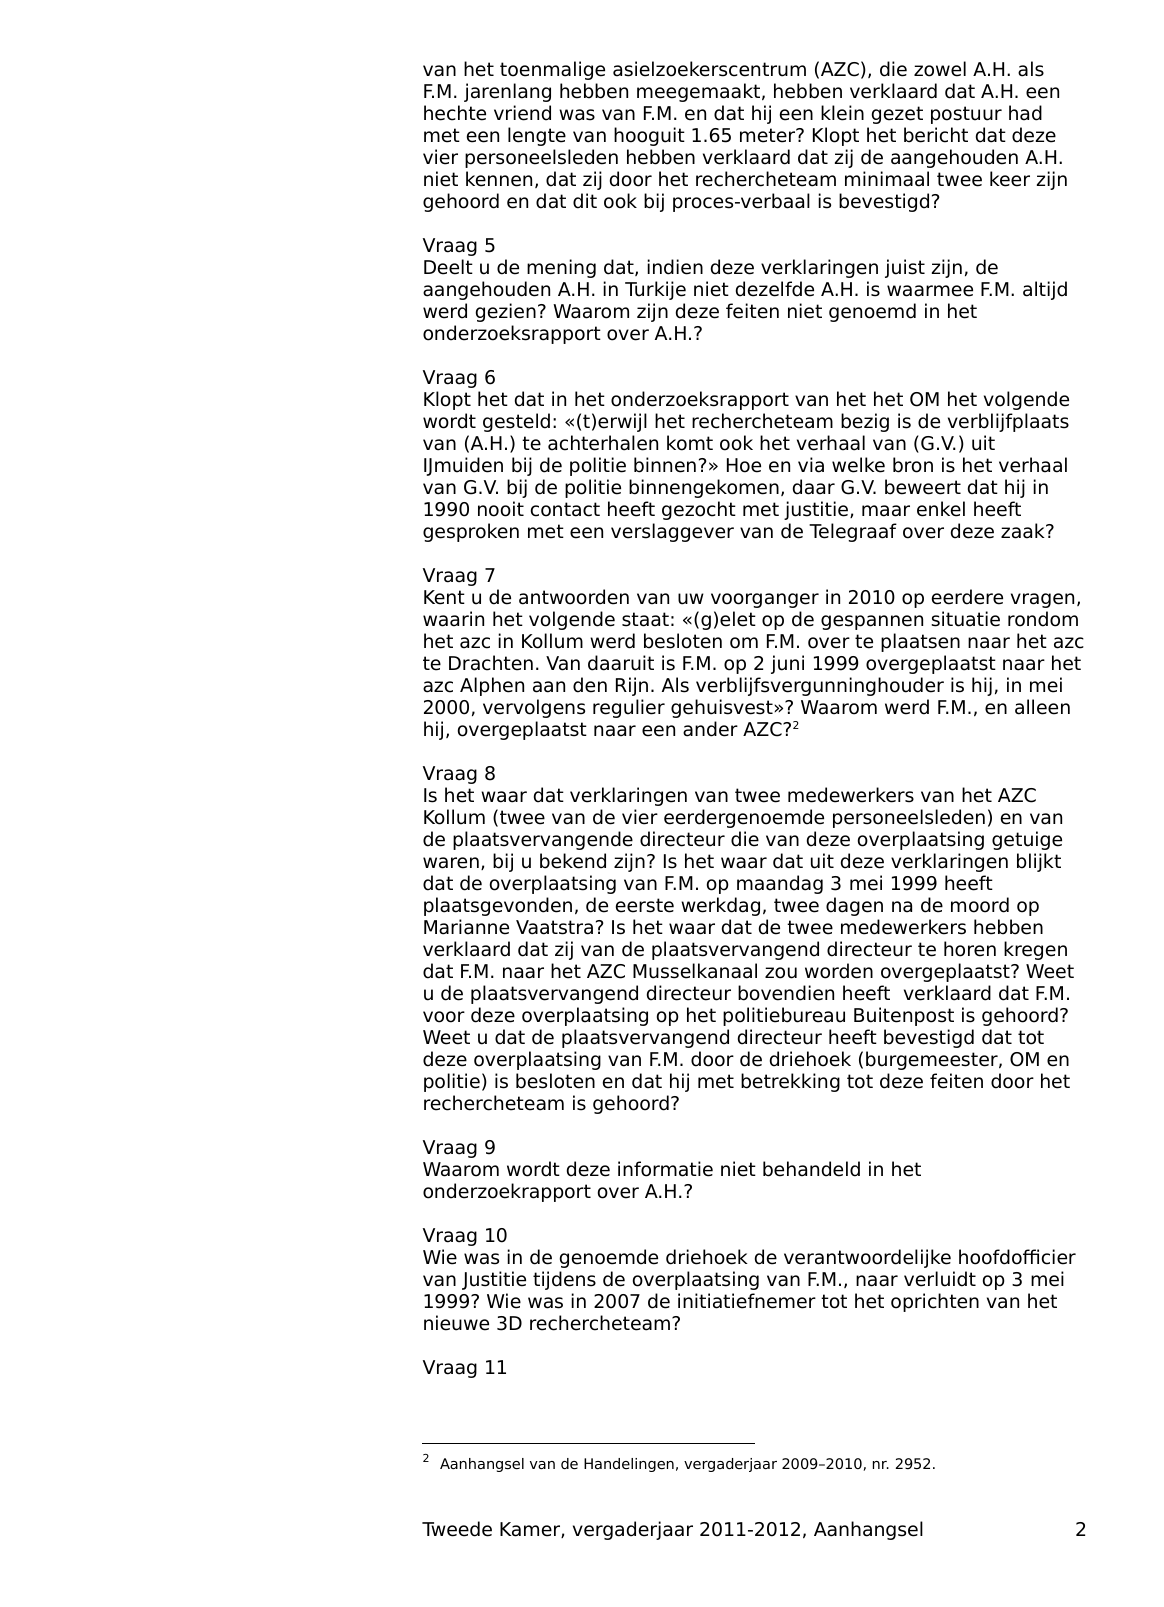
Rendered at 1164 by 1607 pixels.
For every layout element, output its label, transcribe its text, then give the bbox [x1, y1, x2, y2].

text Wie was in de genoemde driehoek de verantwoordelijke hoofdofficier van Justitie tijdens de overplaatsing van F.M., naar verluidt op 3 mei 1999? Wie was in 2007 de initiatiefnemer tot het oprichten van het nieuwe 3D rechercheteam? [422, 1247, 1087, 1335]
text Vraag 8 [422, 763, 1087, 785]
text Deelt u de mening dat, indien deze verklaringen juist zijn, de aangehouden A.H. in Turkije niet dezelfde A.H. is waarmee F.M. altijd werd gezien? Waarom zijn deze feiten niet genoemd in het onderzoeksrapport over A.H.? [422, 257, 1087, 345]
text Klopt het dat in het onderzoeksrapport van het het OM het volgende wordt gesteld: «(t)erwijl het rechercheteam bezig is de verblijfplaats van (A.H.) te achterhalen komt ook het verhaal van (G.V.) uit IJmuiden bij de politie binnen?» Hoe en via welke bron is het verhaal van G.V. bij de politie binnengekomen, daar G.V. beweert dat hij in 1990 nooit contact heeft gezocht met justitie, maar enkel heeft gesproken met een verslaggever van de Telegraaf over deze zaak? [422, 389, 1087, 543]
text Aanhangsel van de Handelingen, vergaderjaar 2009–2010, nr. 2952. [422, 1452, 1087, 1474]
text Vraag 7 [422, 565, 1087, 587]
text van het toenmalige asielzoekerscentrum (AZC), die zowel A.H. als F.M. jarenlang hebben meegemaakt, hebben verklaard dat A.H. een hechte vriend was van F.M. en dat hij een klein gezet postuur had met een lengte van hooguit 1.65 meter? Klopt het bericht dat deze vier personeelsleden hebben verklaard dat zij de aangehouden A.H. niet kennen, dat zij door het rechercheteam minimaal twee keer zijn gehoord en dat dit ook bij proces-verbaal is bevestigd? [422, 59, 1087, 213]
text Vraag 11 [422, 1357, 1087, 1379]
text Vraag 10 [422, 1225, 1087, 1247]
text Vraag 9 [422, 1137, 1087, 1159]
text Is het waar dat verklaringen van twee medewerkers van het AZC Kollum (twee van de vier eerdergenoemde personeelsleden) en van de plaatsvervangende directeur die van deze overplaatsing getuige waren, bij u bekend zijn? Is het waar dat uit deze verklaringen blijkt dat de overplaatsing van F.M. op maandag 3 mei 1999 heeft plaatsgevonden, de eerste werkdag, twee dagen na de moord op Marianne Vaatstra? Is het waar dat de twee medewerkers hebben verklaard dat zij van de plaatsvervangend directeur te horen kregen dat F.M. naar het AZC Musselkanaal zou worden overgeplaatst? Weet u de plaatsvervangend directeur bovendien heeft verklaard dat F.M. voor deze overplaatsing op het politiebureau Buitenpost is gehoord? Weet u dat de plaatsvervangend directeur heeft bevestigd dat tot deze overplaatsing van F.M. door de driehoek (burgemeester, OM en politie) is besloten en dat hij met betrekking tot deze feiten door het rechercheteam is gehoord? [422, 785, 1087, 1115]
text Kent u de antwoorden van uw voorganger in 2010 op eerdere vragen, waarin het volgende staat: «(g)elet op de gespannen situatie rondom het azc in Kollum werd besloten om F.M. over te plaatsen naar het azc te Drachten. Van daaruit is F.M. op 2 juni 1999 overgeplaatst naar het azc Alphen aan den Rijn. Als verblijfsvergunninghouder is hij, in mei 2000, vervolgens regulier gehuisvest»? Waarom werd F.M., en alleen hij, overgeplaatst naar een ander AZC? [422, 587, 1087, 741]
text Vraag 6 [422, 367, 1087, 389]
text Waarom wordt deze informatie niet behandeld in het onderzoekrapport over A.H.? [422, 1159, 1087, 1203]
text Vraag 5 [422, 235, 1087, 257]
